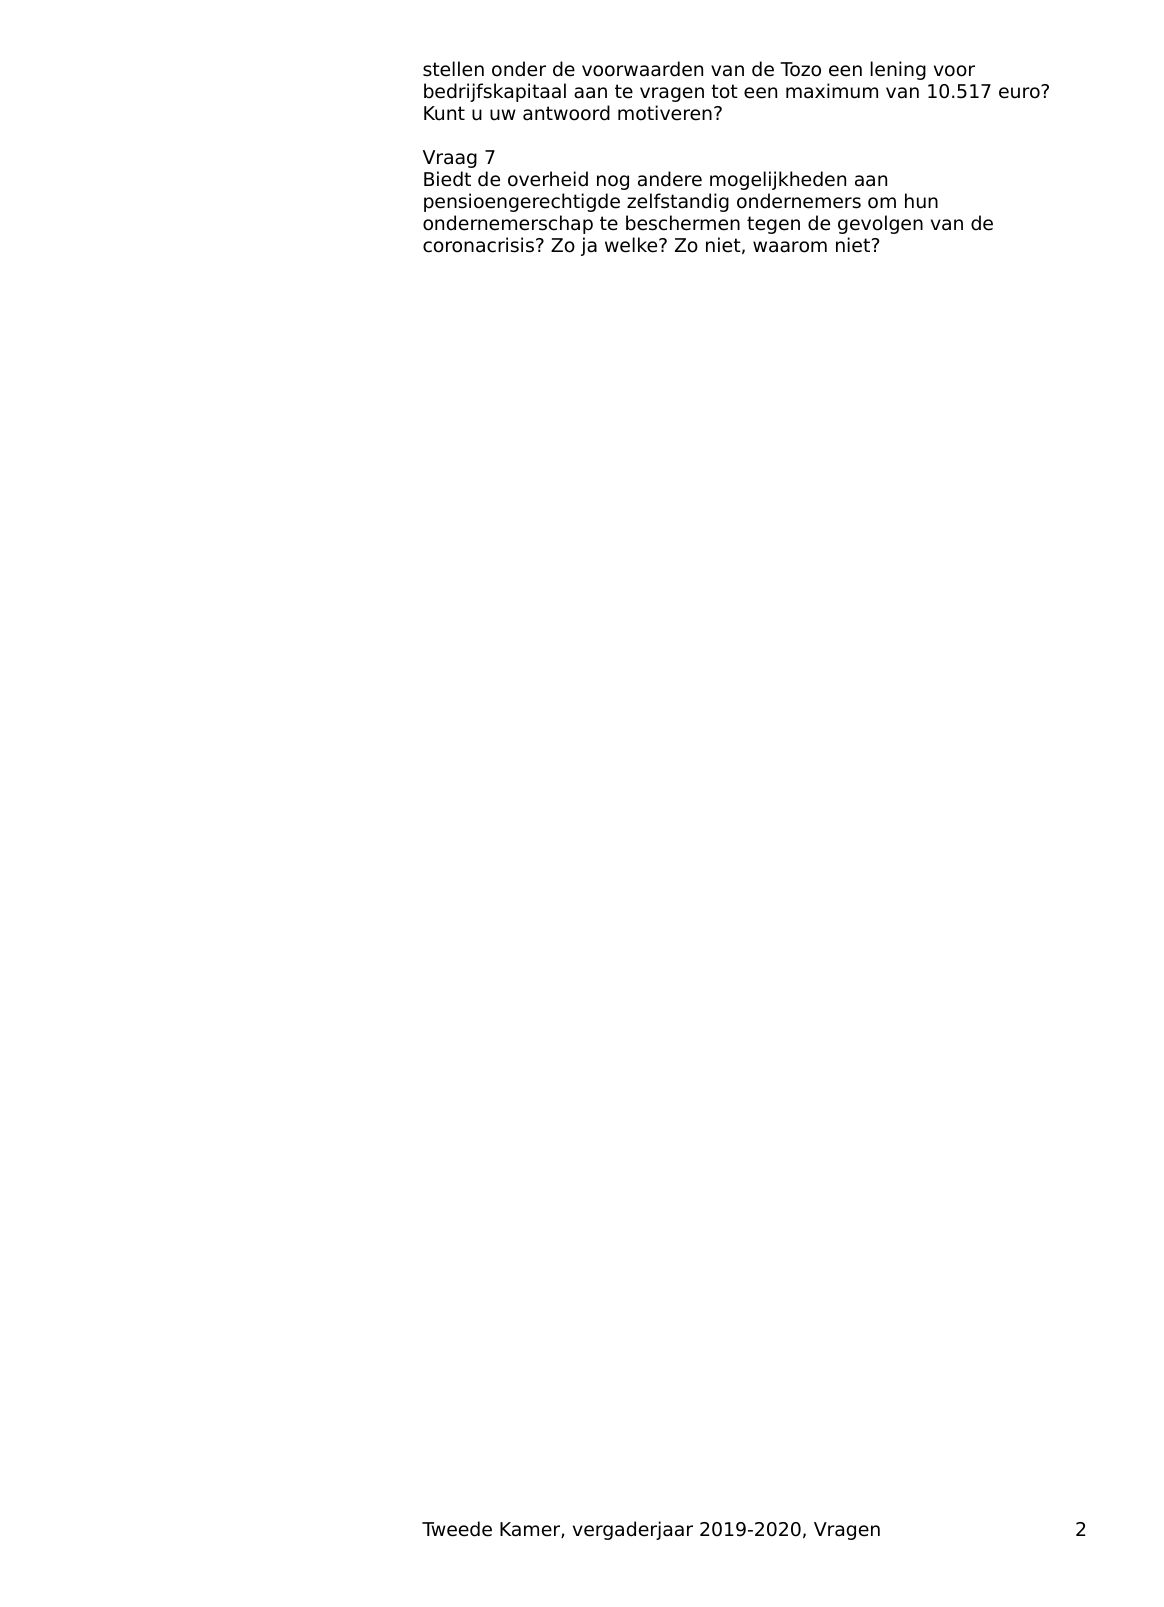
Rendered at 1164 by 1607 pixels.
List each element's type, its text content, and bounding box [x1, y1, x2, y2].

text stellen onder de voorwaarden van de Tozo een lening voor bedrijfskapitaal aan te vragen tot een maximum van 10.517 euro? Kunt u uw antwoord motiveren? [422, 59, 1087, 125]
text Biedt de overheid nog andere mogelijkheden aan pensioengerechtigde zelfstandig ondernemers om hun ondernemerschap te beschermen tegen de gevolgen van de coronacrisis? Zo ja welke? Zo niet, waarom niet? [422, 169, 1087, 257]
text Vraag 7 [422, 147, 1087, 169]
